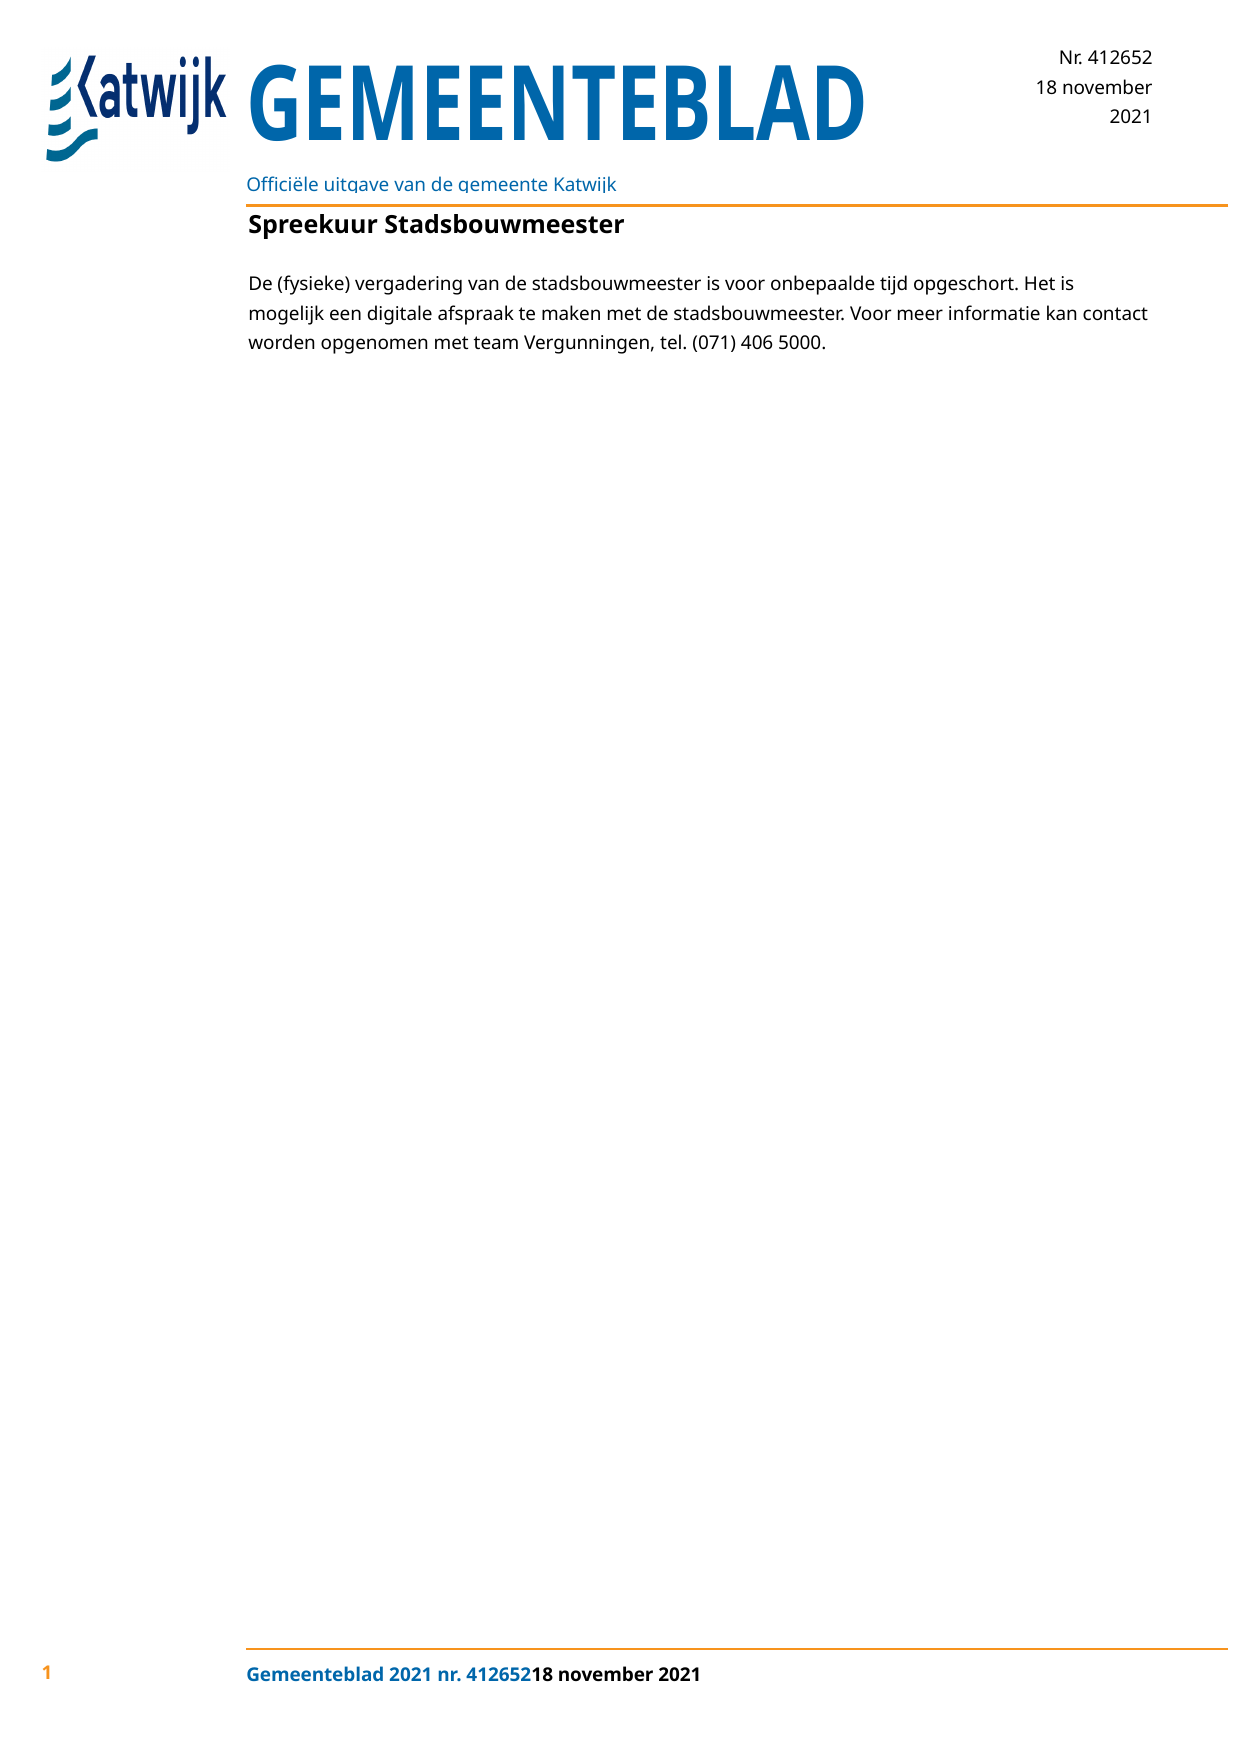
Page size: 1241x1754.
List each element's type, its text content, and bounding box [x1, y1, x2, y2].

text De (fysieke) vergadering van de stadsbouwmeester is voor onbepaalde tijd opgeschort. Het is mogelijk een digitale afspraak te maken met de stadsbouwmeester. Voor meer informatie kan contact worden opgenomen met team Vergunningen, tel. (071) 406 5000. [248, 270, 1152, 355]
picture [41, 47, 231, 172]
text Spreekuur Stadsbouwmeester [248, 207, 1152, 241]
